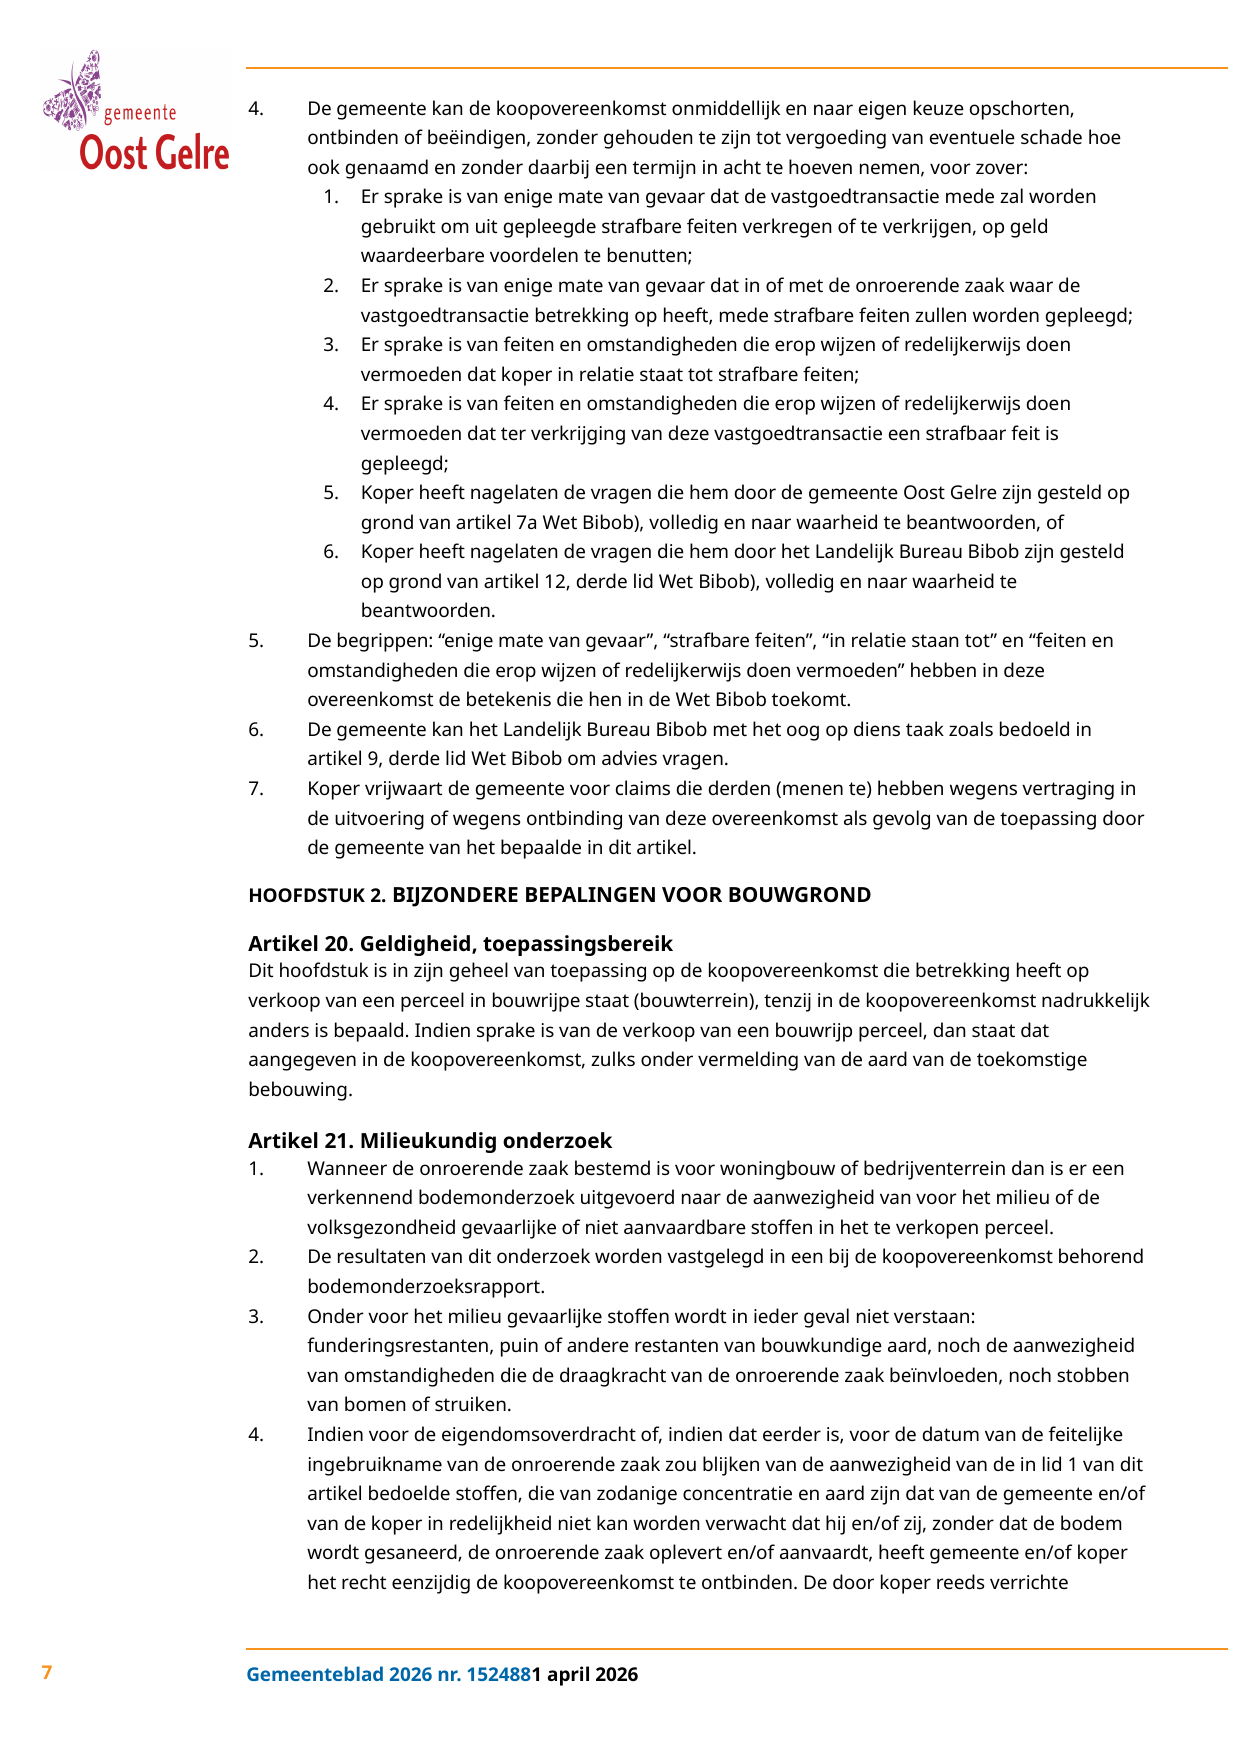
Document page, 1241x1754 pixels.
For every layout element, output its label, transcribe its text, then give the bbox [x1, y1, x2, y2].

list Er sprake is van feiten en omstandigheden die erop wijzen of redelijkerwijs doen vermoeden dat ter verkrijging van deze vastgoedtransactie een strafbaar feit is gepleegd; [323, 391, 1152, 476]
list Onder voor het milieu gevaarlijke stoffen wordt in ieder geval niet verstaan: funderingsrestanten, puin of andere restanten van bouwkundige aard, noch de aanwezigheid van omstandigheden die de draagkracht van de onroerende zaak beïnvloeden, noch stobben van bomen of struiken. [248, 1303, 1152, 1417]
list Er sprake is van enige mate van gevaar dat in of met de onroerende zaak waar de vastgoedtransactie betrekking op heeft, mede strafbare feiten zullen worden gepleegd; [323, 272, 1152, 328]
list Wanneer de onroerende zaak bestemd is voor woningbouw of bedrijventerrein dan is er een verkennend bodemonderzoek uitgevoerd naar de aanwezigheid van voor het milieu of de volksgezondheid gevaarlijke of niet aanvaardbare stoffen in het te verkopen perceel. [248, 1155, 1152, 1240]
text HOOFDSTUK 2. BIJZONDERE BEPALINGEN VOOR BOUWGROND [248, 880, 1152, 908]
list Koper vrijwaart de gemeente voor claims die derden (menen te) hebben wegens vertraging in de uitvoering of wegens ontbinding van deze overeenkomst als gevolg van de toepassing door de gemeente van het bepaalde in dit artikel. [248, 775, 1152, 860]
list Er sprake is van enige mate van gevaar dat de vastgoedtransactie mede zal worden gebruikt om uit gepleegde strafbare feiten verkregen of te verkrijgen, op geld waardeerbare voordelen te benutten; [323, 183, 1152, 268]
text Artikel 21. Milieukundig onderzoek [248, 1126, 1152, 1155]
list Indien voor de eigendomsoverdracht of, indien dat eerder is, voor de datum van de feitelijke ingebruikname van de onroerende zaak zou blijken van de aanwezigheid van de in lid 1 van dit artikel bedoelde stoffen, die van zodanige concentratie en aard zijn dat van de gemeente en/of van de koper in redelijkheid niet kan worden verwacht dat hij en/of zij, zonder dat de bodem wordt gesaneerd, de onroerende zaak oplevert en/of aanvaardt, heeft gemeente en/of koper het recht eenzijdig de koopovereenkomst te ontbinden. De door koper reeds verrichte [248, 1421, 1152, 1595]
list De begrippen: “enige mate van gevaar”, “strafbare feiten”, “in relatie staan tot” en “feiten en omstandigheden die erop wijzen of redelijkerwijs doen vermoeden” hebben in deze overeenkomst de betekenis die hen in de Wet Bibob toekomt. [248, 627, 1152, 712]
list Er sprake is van feiten en omstandigheden die erop wijzen of redelijkerwijs doen vermoeden dat koper in relatie staat tot strafbare feiten; [323, 331, 1152, 387]
list Koper heeft nagelaten de vragen die hem door het Landelijk Bureau Bibob zijn gesteld op grond van artikel 12, derde lid Wet Bibob), volledig en naar waarheid te beantwoorden. [323, 538, 1152, 623]
list De resultaten van dit onderzoek worden vastgelegd in een bij de koopovereenkomst behorend bodemonderzoeksrapport. [248, 1244, 1152, 1299]
list Koper heeft nagelaten de vragen die hem door de gemeente Oost Gelre zijn gesteld op grond van artikel 7a Wet Bibob), volledig en naar waarheid te beantwoorden, of [323, 479, 1152, 535]
picture [41, 47, 231, 172]
text Dit hoofdstuk is in zijn geheel van toepassing op de koopovereenkomst die betrekking heeft op verkoop van een perceel in bouwrijpe staat (bouwterrein), tenzij in de koopovereenkomst nadrukkelijk anders is bepaald. Indien sprake is van de verkoop van een bouwrijp perceel, dan staat dat aangegeven in de koopovereenkomst, zulks onder vermelding van de aard van de toekomstige bebouwing. [248, 958, 1152, 1102]
text Artikel 20. Geldigheid, toepassingsbereik [248, 929, 1152, 958]
list De gemeente kan de koopovereenkomst onmiddellijk en naar eigen keuze opschorten, ontbinden of beëindigen, zonder gehouden te zijn tot vergoeding van eventuele schade hoe ook genaamd en zonder daarbij een termijn in acht te hoeven nemen, voor zover: [248, 95, 1152, 180]
list De gemeente kan het Landelijk Bureau Bibob met het oog op diens taak zoals bedoeld in artikel 9, derde lid Wet Bibob om advies vragen. [248, 716, 1152, 771]
